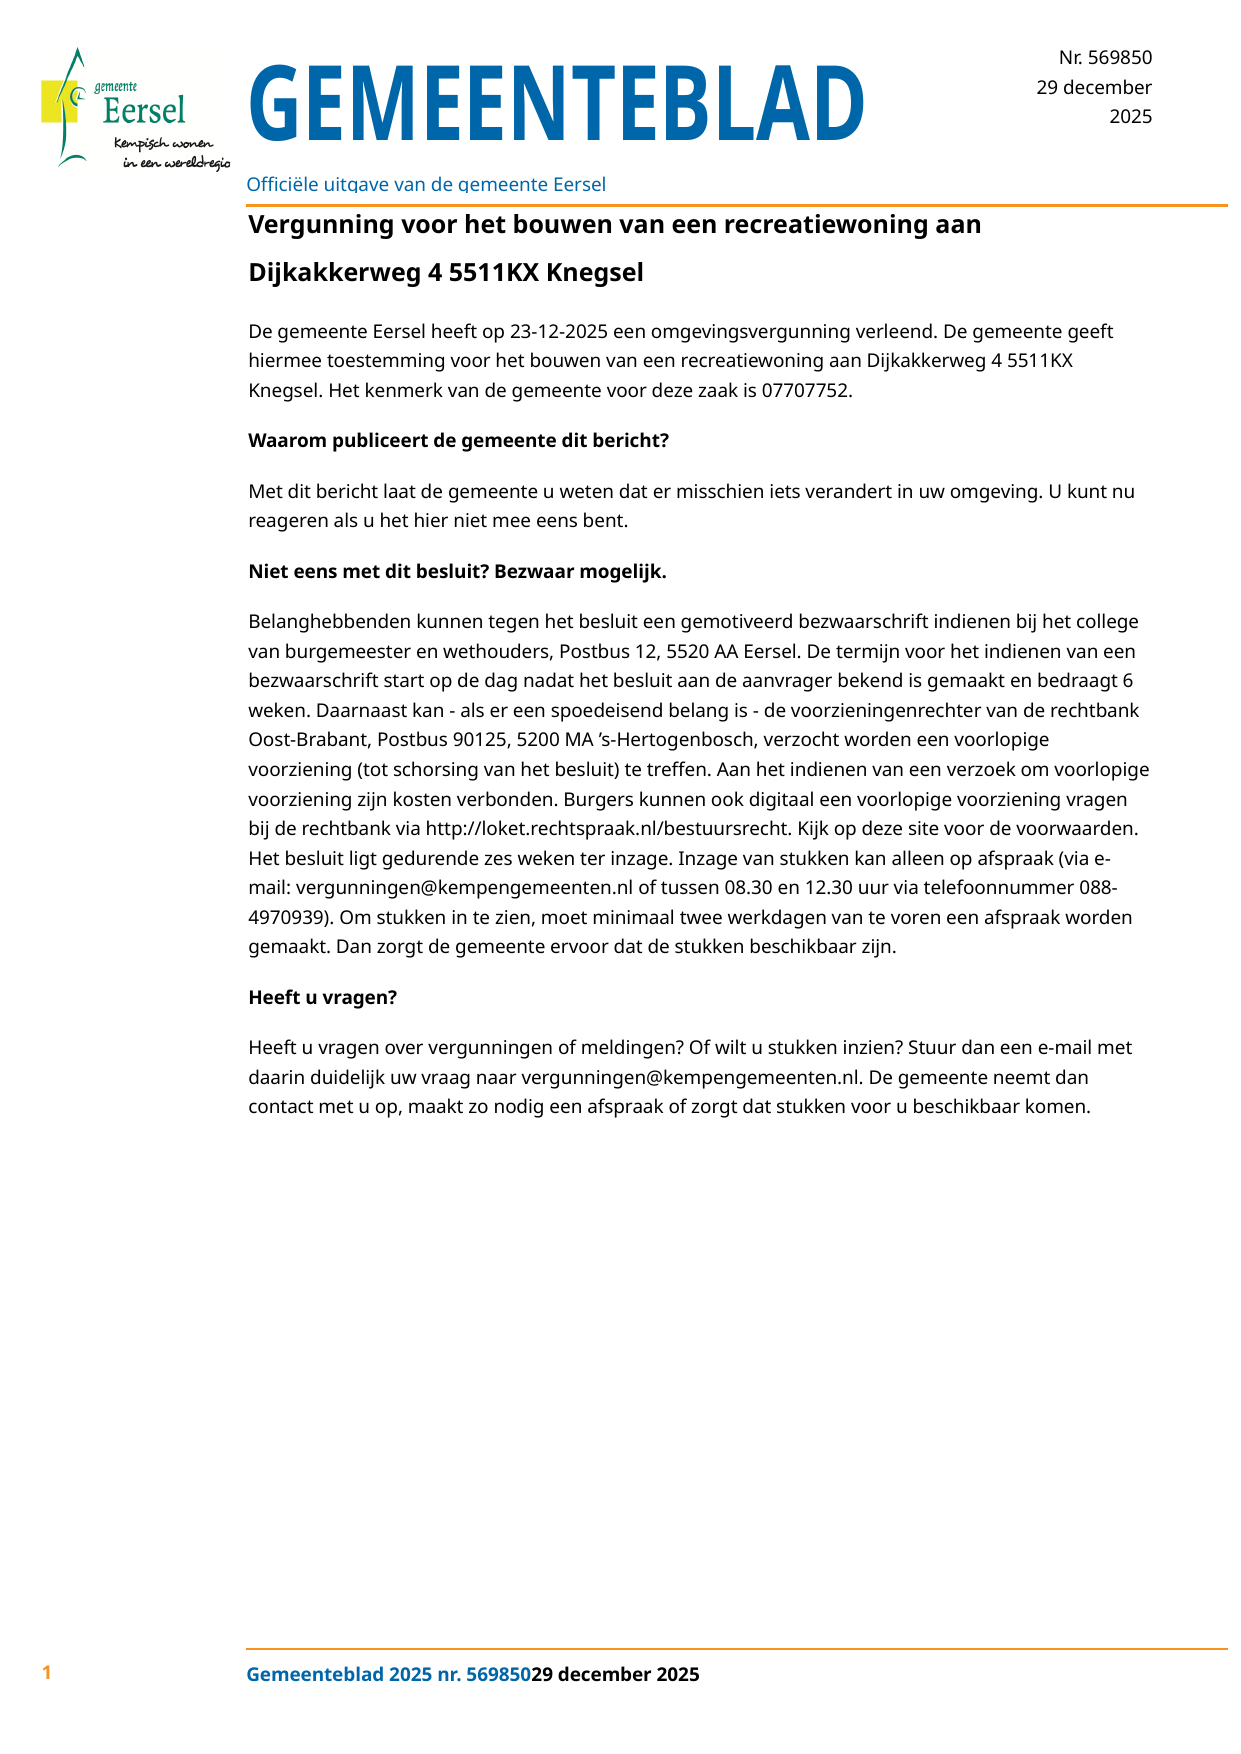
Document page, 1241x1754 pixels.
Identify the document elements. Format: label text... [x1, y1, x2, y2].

text Niet eens met dit besluit? Bezwaar mogelijk. [248, 558, 1152, 584]
text Waarom publiceert de gemeente dit bericht? [248, 427, 1152, 453]
picture [41, 47, 231, 172]
text Vergunning voor het bouwen van een recreatiewoning aan Dijkakkerweg 4 5511KX Knegsel [248, 207, 1152, 288]
text Heeft u vragen over vergunningen of meldingen? Of wilt u stukken inzien? Stuur dan een e-mail met daarin duidelijk uw vraag naar vergunningen@kempengemeenten.nl. De gemeente neemt dan contact met u op, maakt zo nodig een afspraak of zorgt dat stukken voor u beschikbaar komen. [248, 1034, 1152, 1119]
text Heeft u vragen? [248, 984, 1152, 1010]
text De gemeente Eersel heeft op 23-12-2025 een omgevingsvergunning verleend. De gemeente geeft hiermee toestemming voor het bouwen van een recreatiewoning aan Dijkakkerweg 4 5511KX Knegsel. Het kenmerk van de gemeente voor deze zaak is 07707752. [248, 318, 1152, 403]
text Belanghebbenden kunnen tegen het besluit een gemotiveerd bezwaarschrift indienen bij het college van burgemeester en wethouders, Postbus 12, 5520 AA Eersel. De termijn voor het indienen van een bezwaarschrift start op de dag nadat het besluit aan de aanvrager bekend is gemaakt en bedraagt 6 weken. Daarnaast kan - als er een spoedeisend belang is - de voorzieningenrechter van de rechtbank Oost-Brabant, Postbus 90125, 5200 MA ’s-Hertogenbosch, verzocht worden een voorlopige voorziening (tot schorsing van het besluit) te treffen. Aan het indienen van een verzoek om voorlopige voorziening zijn kosten verbonden. Burgers kunnen ook digitaal een voorlopige voorziening vragen bij de rechtbank via http://loket.rechtspraak.nl/bestuursrecht. Kijk op deze site voor de voorwaarden. Het besluit ligt gedurende zes weken ter inzage. Inzage van stukken kan alleen op afspraak (via e-mail: vergunningen@kempengemeenten.nl of tussen 08.30 en 12.30 uur via telefoonnummer 088-4970939). Om stukken in te zien, moet minimaal twee werkdagen van te voren een afspraak worden gemaakt. Dan zorgt de gemeente ervoor dat de stukken beschikbaar zijn. [248, 608, 1152, 959]
text Met dit bericht laat de gemeente u weten dat er misschien iets verandert in uw omgeving. U kunt nu reageren als u het hier niet mee eens bent. [248, 478, 1152, 533]
